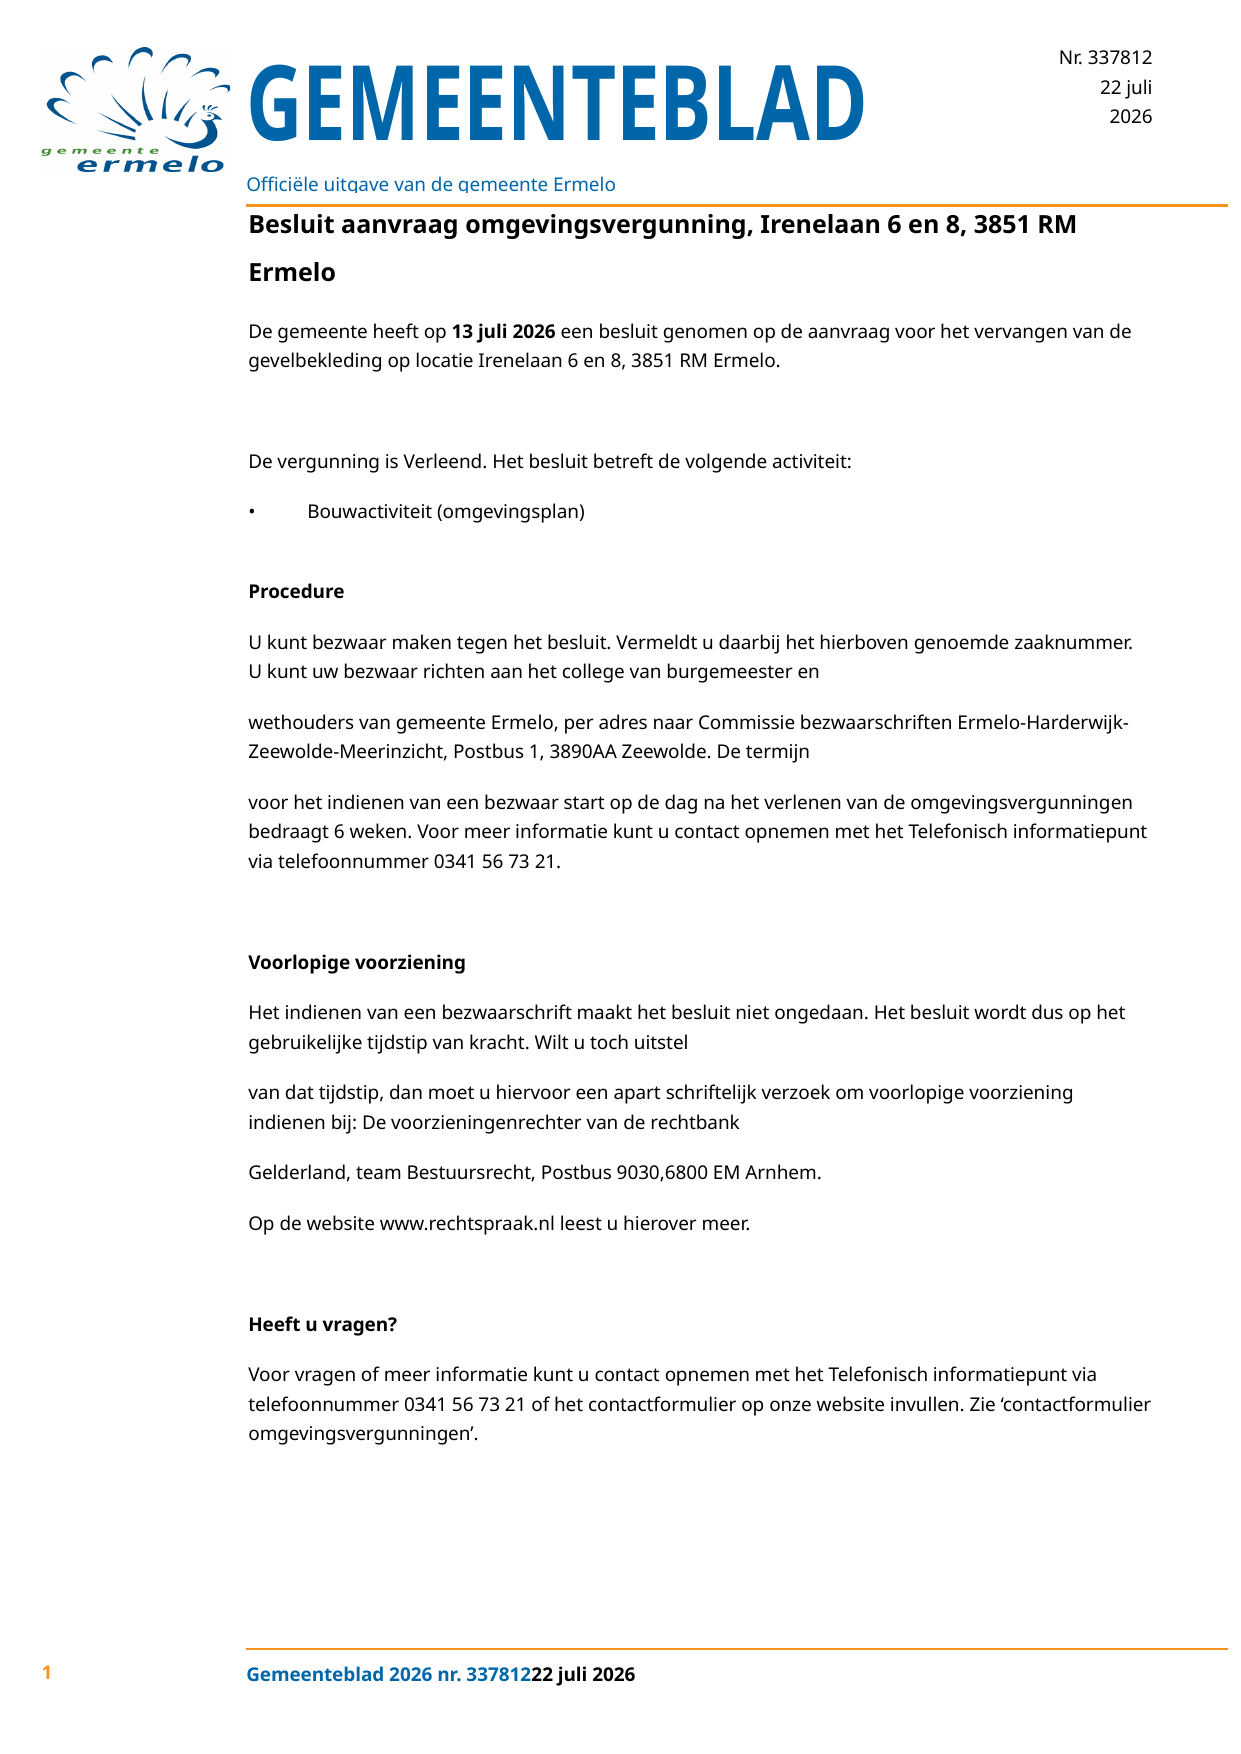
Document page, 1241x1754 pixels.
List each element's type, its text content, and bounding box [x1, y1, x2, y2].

text voor het indienen van een bezwaar start op de dag na het verlenen van de omgevingsvergunningen bedraagt 6 weken. Voor meer informatie kunt u contact opnemen met het Telefonisch informatiepunt via telefoonnummer 0341 56 73 21. [248, 789, 1152, 874]
text Procedure [248, 579, 1152, 604]
list Bouwactiviteit (omgevingsplan) [248, 499, 1152, 524]
text wethouders van gemeente Ermelo, per adres naar Commissie bezwaarschriften Ermelo-Harderwijk-Zeewolde-Meerinzicht, Postbus 1, 3890AA Zeewolde. De termijn [248, 709, 1152, 764]
text Voor vragen of meer informatie kunt u contact opnemen met het Telefonisch informatiepunt via telefoonnummer 0341 56 73 21 of het contactformulier op onze website invullen. Zie ‘contactformulier omgevingsvergunningen’. [248, 1361, 1152, 1446]
text Op de website www.rechtspraak.nl leest u hierover meer. [248, 1210, 1152, 1236]
text De vergunning is Verleend. Het besluit betreft de volgende activiteit: [248, 448, 1152, 474]
text Heeft u vragen? [248, 1311, 1152, 1337]
text De gemeente heeft op 13 juli 2026 een besluit genomen op de aanvraag voor het vervangen van de gevelbekleding op locatie Irenelaan 6 en 8, 3851 RM Ermelo. [248, 318, 1152, 373]
text van dat tijdstip, dan moet u hiervoor een apart schriftelijk verzoek om voorlopige voorziening indienen bij: De voorzieningenrechter van de rechtbank [248, 1079, 1152, 1135]
text Besluit aanvraag omgevingsvergunning, Irenelaan 6 en 8, 3851 RM Ermelo [248, 207, 1152, 288]
picture [41, 47, 231, 172]
text Voorlopige voorziening [248, 949, 1152, 975]
text Gelderland, team Bestuursrecht, Postbus 9030,6800 EM Arnhem. [248, 1159, 1152, 1185]
text Het indienen van een bezwaarschrift maakt het besluit niet ongedaan. Het besluit wordt dus op het gebruikelijke tijdstip van kracht. Wilt u toch uitstel [248, 999, 1152, 1055]
text U kunt bezwaar maken tegen het besluit. Vermeldt u daarbij het hierboven genoemde zaaknummer. U kunt uw bezwaar richten aan het college van burgemeester en [248, 629, 1152, 684]
